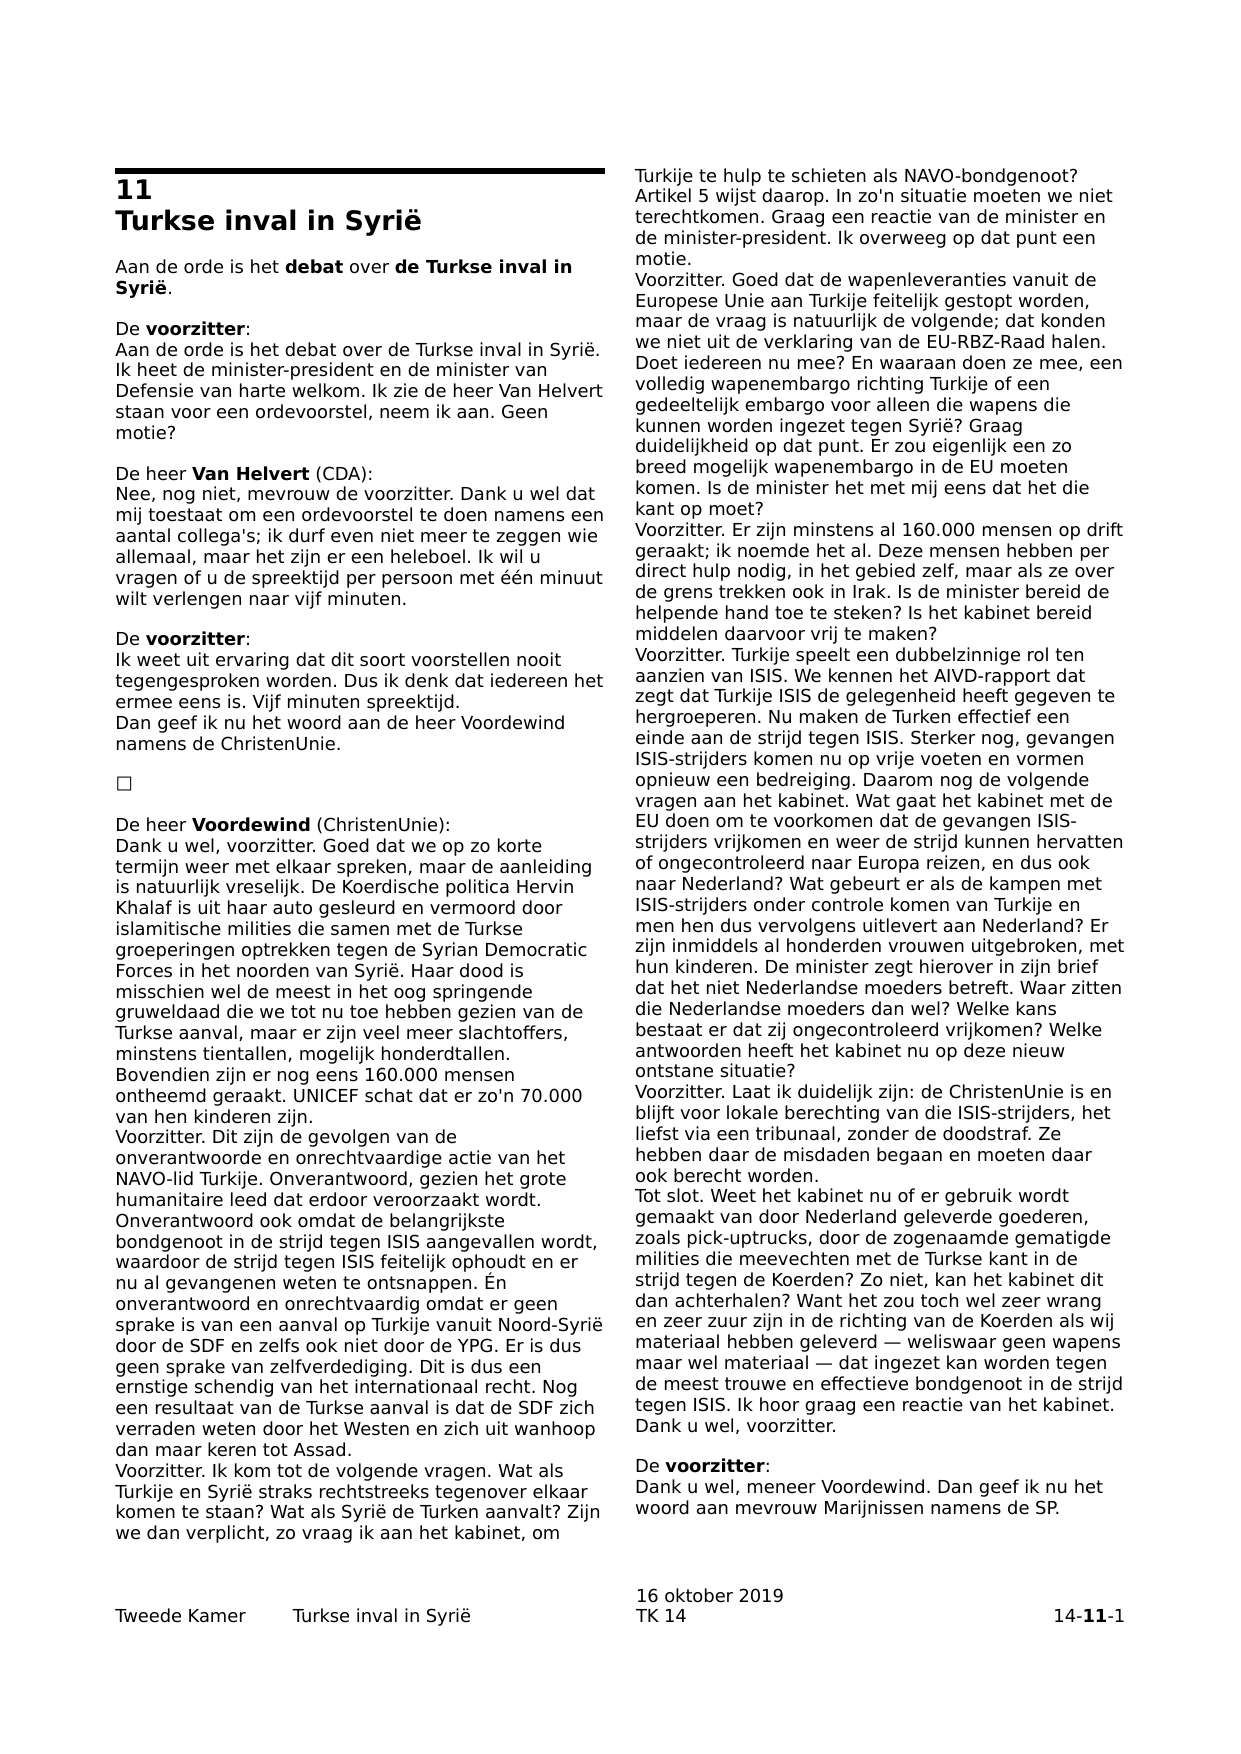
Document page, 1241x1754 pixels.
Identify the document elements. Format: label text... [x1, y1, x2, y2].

text De voorzitter: [115, 629, 605, 650]
text De heer Van Helvert (CDA): [115, 463, 605, 484]
text De voorzitter: [115, 318, 605, 339]
text Voorzitter. Turkije speelt een dubbelzinnige rol ten aanzien van ISIS. We kennen het AIVD-rapport dat zegt dat Turkije ISIS de gelegenheid heeft gegeven te hergroeperen. Nu maken de Turken effectief een einde aan de strijd tegen ISIS. Sterker nog, gevangen ISIS-strijders komen nu op vrije voeten en vormen opnieuw een bedreiging. Daarom nog de volgende vragen aan het kabinet. Wat gaat het kabinet met de EU doen om te voorkomen dat de gevangen ISIS-strijders vrijkomen en weer de strijd kunnen hervatten of ongecontroleerd naar Europa reizen, en dus ook naar Nederland? Wat gebeurt er als de kampen met ISIS-strijders onder controle komen van Turkije en men hen dus vervolgens uitlevert aan Nederland? Er zijn inmiddels al honderden vrouwen uitgebroken, met hun kinderen. De minister zegt hierover in zijn brief dat het niet Nederlandse moeders betreft. Waar zitten die Nederlandse moeders dan wel? Welke kans bestaat er dat zij ongecontroleerd vrijkomen? Welke antwoorden heeft het kabinet nu op deze nieuw ontstane situatie? [635, 644, 1125, 1082]
text Voorzitter. Dit zijn de gevolgen van de onverantwoorde en onrechtvaardige actie van het NAVO-lid Turkije. Onverantwoord, gezien het grote humanitaire leed dat erdoor veroorzaakt wordt. Onverantwoord ook omdat de belangrijkste bondgenoot in de strijd tegen ISIS aangevallen wordt, waardoor de strijd tegen ISIS feitelijk ophoudt en er nu al gevangenen weten te ontsnappen. Én onverantwoord en onrechtvaardig omdat er geen sprake is van een aanval op Turkije vanuit Noord-Syrië door de SDF en zelfs ook niet door de YPG. Er is dus geen sprake van zelfverdediging. Dit is dus een ernstige schendig van het internationaal recht. Nog een resultaat van de Turkse aanval is dat de SDF zich verraden weten door het Westen en zich uit wanhoop dan maar keren tot Assad. [115, 1127, 605, 1461]
text Dan geef ik nu het woord aan de heer Voordewind namens de ChristenUnie. [115, 712, 605, 754]
text Voorzitter. Goed dat de wapenleveranties vanuit de Europese Unie aan Turkije feitelijk gestopt worden, maar de vraag is natuurlijk de volgende; dat konden we niet uit de verklaring van de EU-RBZ-Raad halen. Doet iedereen nu mee? En waaraan doen ze mee, een volledig wapenembargo richting Turkije of een gedeeltelijk embargo voor alleen die wapens die kunnen worden ingezet tegen Syrië? Graag duidelijkheid op dat punt. Er zou eigenlijk een zo breed mogelijk wapenembargo in de EU moeten komen. Is de minister het met mij eens dat het die kant op moet? [635, 269, 1125, 519]
text Tot slot. Weet het kabinet nu of er gebruik wordt gemaakt van door Nederland geleverde goederen, zoals pick-uptrucks, door de zogenaamde gematigde milities die meevechten met de Turkse kant in de strijd tegen de Koerden? Zo niet, kan het kabinet dit dan achterhalen? Want het zou toch wel zeer wrang en zeer zuur zijn in de richting van de Koerden als wij materiaal hebben geleverd — weliswaar geen wapens maar wel materiaal — dat ingezet kan worden tegen de meest trouwe en effectieve bondgenoot in de strijd tegen ISIS. Ik hoor graag een reactie van het kabinet. [635, 1186, 1125, 1415]
text Aan de orde is het debat over de Turkse inval in Syrië. Ik heet de minister-president en de minister van Defensie van harte welkom. Ik zie de heer Van Helvert staan voor een ordevoorstel, neem ik aan. Geen motie? [115, 339, 605, 443]
text Voorzitter. Ik kom tot de volgende vragen. Wat als Turkije en Syrië straks rechtstreeks tegenover elkaar komen te staan? Wat als Syrië de Turken aanvalt? Zijn we dan verplicht, zo vraag ik aan het kabinet, om [115, 1461, 605, 1544]
text Turkije te hulp te schieten als NAVO-bondgenoot? Artikel 5 wijst daarop. In zo'n situatie moeten we niet terechtkomen. Graag een reactie van de minister en de minister-president. Ik overweeg op dat punt een motie. [635, 165, 1125, 269]
text Voorzitter. Laat ik duidelijk zijn: de ChristenUnie is en blijft voor lokale berechting van die ISIS-strijders, het liefst via een tribunaal, zonder de doodstraf. Ze hebben daar de misdaden begaan en moeten daar ook berecht worden. [635, 1082, 1125, 1186]
title 11 Turkse inval in Syrië [115, 174, 605, 237]
text ⬜ [115, 774, 605, 795]
text Voorzitter. Er zijn minstens al 160.000 mensen op drift geraakt; ik noemde het al. Deze mensen hebben per direct hulp nodig, in het gebied zelf, maar als ze over de grens trekken ook in Irak. Is de minister bereid de helpende hand toe te steken? Is het kabinet bereid middelen daarvoor vrij te maken? [635, 519, 1125, 644]
text Dank u wel, voorzitter. [635, 1415, 1125, 1436]
text Nee, nog niet, mevrouw de voorzitter. Dank u wel dat mij toestaat om een ordevoorstel te doen namens een aantal collega's; ik durf even niet meer te zeggen wie allemaal, maar het zijn er een heleboel. Ik wil u vragen of u de spreektijd per persoon met één minuut wilt verlengen naar vijf minuten. [115, 484, 605, 609]
text De heer Voordewind (ChristenUnie): [115, 815, 605, 836]
text Dank u wel, meneer Voordewind. Dan geef ik nu het woord aan mevrouw Marijnissen namens de SP. [635, 1477, 1125, 1518]
text Dank u wel, voorzitter. Goed dat we op zo korte termijn weer met elkaar spreken, maar de aanleiding is natuurlijk vreselijk. De Koerdische politica Hervin Khalaf is uit haar auto gesleurd en vermoord door islamitische milities die samen met de Turkse groeperingen optrekken tegen de Syrian Democratic Forces in het noorden van Syrië. Haar dood is misschien wel de meest in het oog springende gruweldaad die we tot nu toe hebben gezien van de Turkse aanval, maar er zijn veel meer slachtoffers, minstens tientallen, mogelijk honderdtallen. Bovendien zijn er nog eens 160.000 mensen ontheemd geraakt. UNICEF schat dat er zo'n 70.000 van hen kinderen zijn. [115, 836, 605, 1127]
text De voorzitter: [635, 1456, 1125, 1477]
text Aan de orde is het debat over de Turkse inval in Syrië. [115, 257, 605, 298]
text Ik weet uit ervaring dat dit soort voorstellen nooit tegengesproken worden. Dus ik denk dat iedereen het ermee eens is. Vijf minuten spreektijd. [115, 650, 605, 712]
